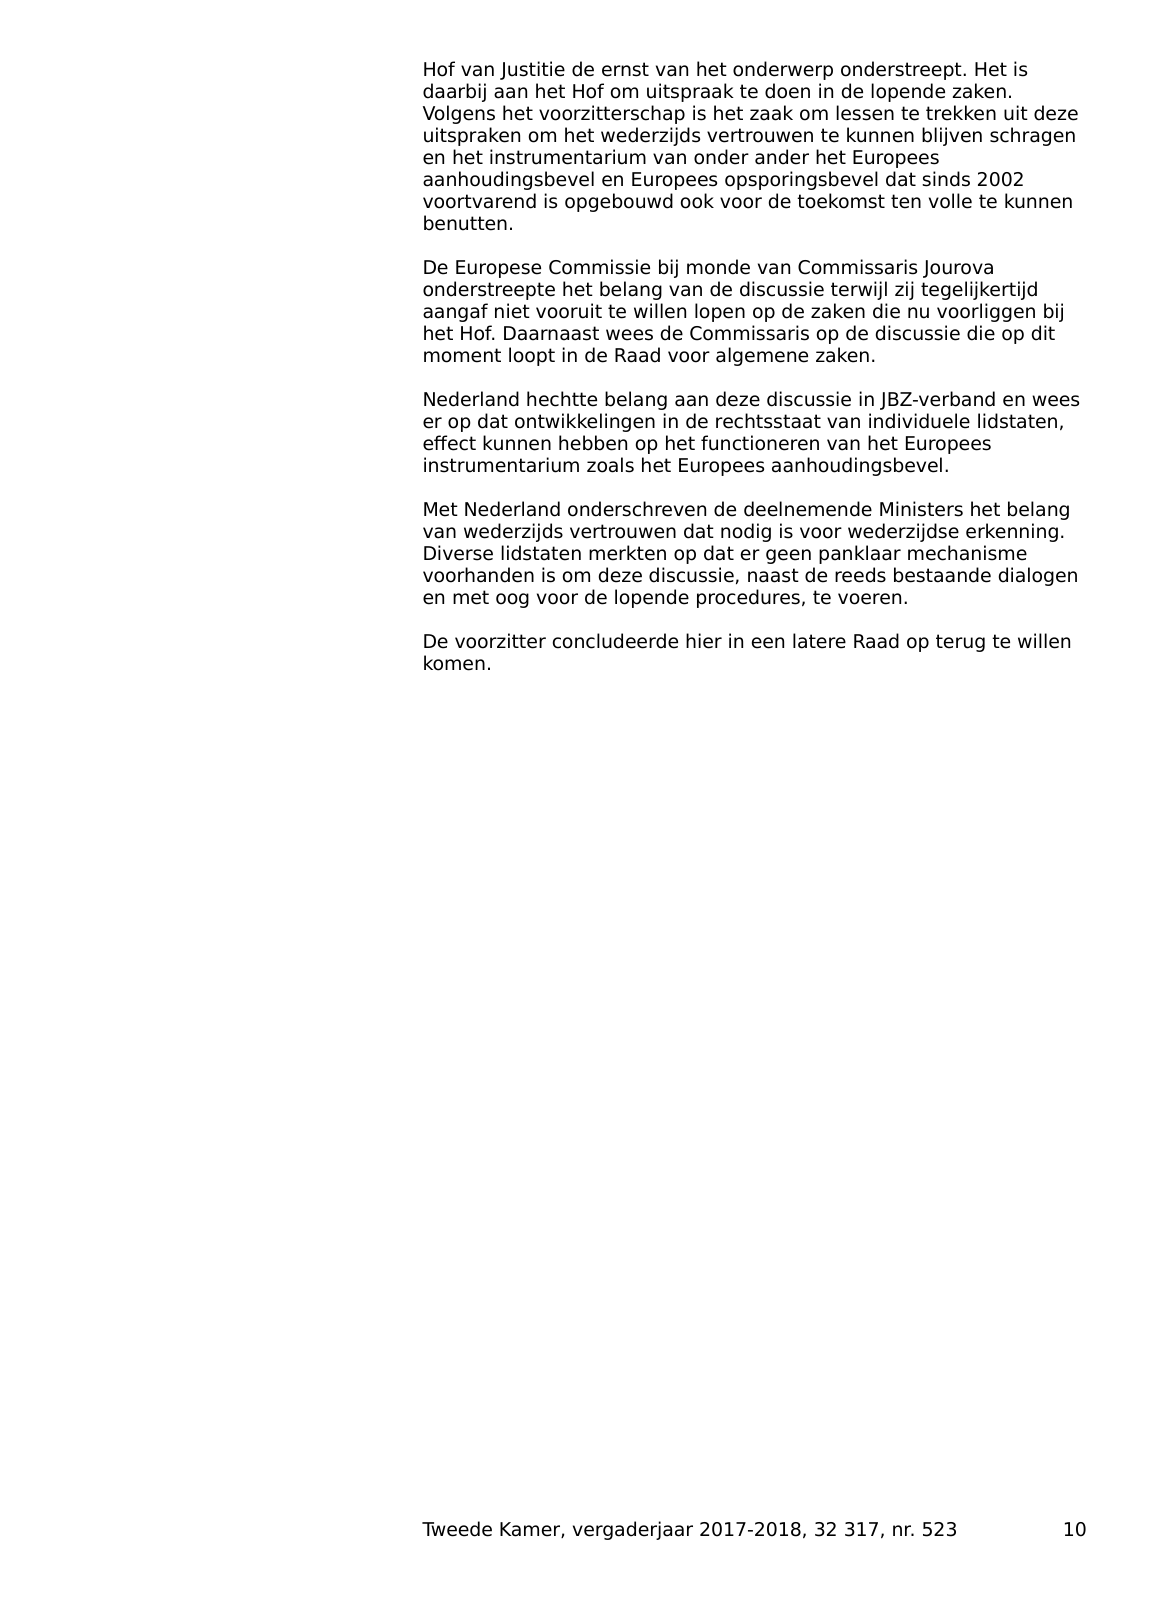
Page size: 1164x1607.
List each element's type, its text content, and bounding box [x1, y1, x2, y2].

text Nederland hechtte belang aan deze discussie in JBZ-verband en wees er op dat ontwikkelingen in de rechtsstaat van individuele lidstaten, effect kunnen hebben op het functioneren van het Europees instrumentarium zoals het Europees aanhoudingsbevel. [422, 389, 1087, 477]
text Hof van Justitie de ernst van het onderwerp onderstreept. Het is daarbij aan het Hof om uitspraak te doen in de lopende zaken. Volgens het voorzitterschap is het zaak om lessen te trekken uit deze uitspraken om het wederzijds vertrouwen te kunnen blijven schragen en het instrumentarium van onder ander het Europees aanhoudingsbevel en Europees opsporingsbevel dat sinds 2002 voortvarend is opgebouwd ook voor de toekomst ten volle te kunnen benutten. [422, 59, 1087, 235]
text Met Nederland onderschreven de deelnemende Ministers het belang van wederzijds vertrouwen dat nodig is voor wederzijdse erkenning. Diverse lidstaten merkten op dat er geen panklaar mechanisme voorhanden is om deze discussie, naast de reeds bestaande dialogen en met oog voor de lopende procedures, te voeren. [422, 499, 1087, 609]
text De voorzitter concludeerde hier in een latere Raad op terug te willen komen. [422, 631, 1087, 675]
text De Europese Commissie bij monde van Commissaris Jourova onderstreepte het belang van de discussie terwijl zij tegelijkertijd aangaf niet vooruit te willen lopen op de zaken die nu voorliggen bij het Hof. Daarnaast wees de Commissaris op de discussie die op dit moment loopt in de Raad voor algemene zaken. [422, 257, 1087, 367]
